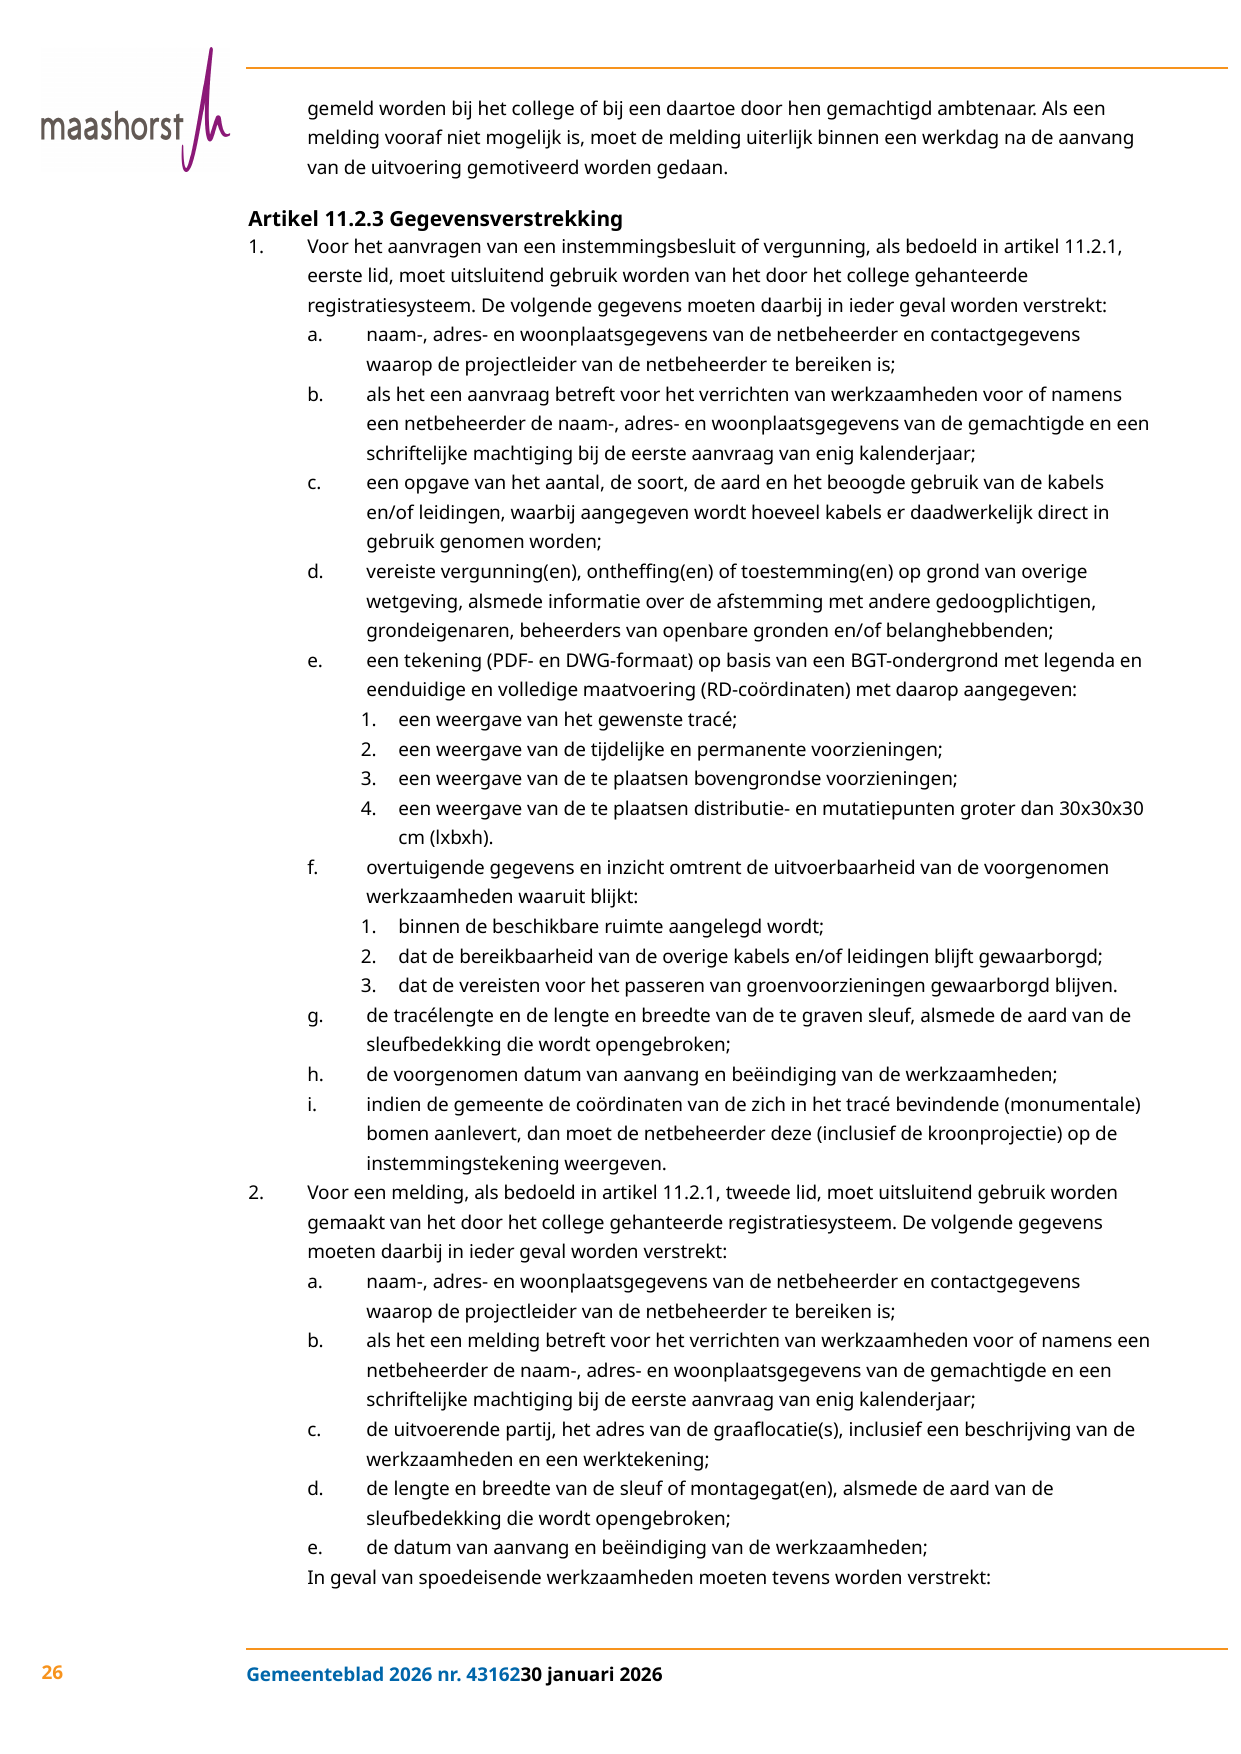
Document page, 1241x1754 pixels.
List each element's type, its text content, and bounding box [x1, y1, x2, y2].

list een weergave van het gewenste tracé; [361, 706, 1152, 732]
list vereiste vergunning(en), ontheffing(en) of toestemming(en) op grond van overige wetgeving, alsmede informatie over de afstemming met andere gedoogplichtigen, grondeigenaren, beheerders van openbare gronden en/of belanghebbenden; [307, 558, 1152, 643]
list de tracélengte en de lengte en breedte van de te graven sleuf, alsmede de aard van de sleufbedekking die wordt opengebroken; [307, 1002, 1152, 1057]
list een weergave van de tijdelijke en permanente voorzieningen; [361, 736, 1152, 761]
list Voor het aanvragen van een instemmingsbesluit of vergunning, als bedoeld in artikel 11.2.1, eerste lid, moet uitsluitend gebruik worden van het door het college gehanteerde registratiesysteem. De volgende gegevens moeten daarbij in ieder geval worden verstrekt: [248, 233, 1152, 318]
list naam-, adres- en woonplaatsgegevens van de netbeheerder en contactgegevens waarop de projectleider van de netbeheerder te bereiken is; [307, 1268, 1152, 1323]
list een weergave van de te plaatsen bovengrondse voorzieningen; [361, 765, 1152, 791]
list als het een melding betreft voor het verrichten van werkzaamheden voor of namens een netbeheerder de naam-, adres- en woonplaatsgegevens van de gemachtigde en een schriftelijke machtiging bij de eerste aanvraag van enig kalenderjaar; [307, 1327, 1152, 1412]
picture [41, 47, 231, 172]
list de uitvoerende partij, het adres van de graaflocatie(s), inclusief een beschrijving van de werkzaamheden en een werktekening; [307, 1416, 1152, 1471]
list de lengte en breedte van de sleuf of montagegat(en), alsmede de aard van de sleufbedekking die wordt opengebroken; [307, 1475, 1152, 1531]
list Voor een melding, als bedoeld in artikel 11.2.1, tweede lid, moet uitsluitend gebruik worden gemaakt van het door het college gehanteerde registratiesysteem. De volgende gegevens moeten daarbij in ieder geval worden verstrekt: [248, 1179, 1152, 1264]
list een weergave van de te plaatsen distributie- en mutatiepunten groter dan 30x30x30 cm (lxbxh). [361, 795, 1152, 850]
list de voorgenomen datum van aanvang en beëindiging van de werkzaamheden; [307, 1061, 1152, 1087]
list gemeld worden bij het college of bij een daartoe door hen gemachtigd ambtenaar. Als een melding vooraf niet mogelijk is, moet de melding uiterlijk binnen een werkdag na de aanvang van de uitvoering gemotiveerd worden gedaan. [248, 95, 1152, 180]
list overtuigende gegevens en inzicht omtrent de uitvoerbaarheid van de voorgenomen werkzaamheden waaruit blijkt: [307, 854, 1152, 909]
list als het een aanvraag betreft voor het verrichten van werkzaamheden voor of namens een netbeheerder de naam-, adres- en woonplaatsgegevens van de gemachtigde en een schriftelijke machtiging bij de eerste aanvraag van enig kalenderjaar; [307, 381, 1152, 466]
list dat de vereisten voor het passeren van groenvoorzieningen gewaarborgd blijven. [361, 972, 1152, 998]
list de datum van aanvang en beëindiging van de werkzaamheden; [307, 1534, 1152, 1560]
list naam-, adres- en woonplaatsgegevens van de netbeheerder en contactgegevens waarop de projectleider van de netbeheerder te bereiken is; [307, 322, 1152, 377]
list binnen de beschikbare ruimte aangelegd wordt; [361, 913, 1152, 939]
list In geval van spoedeisende werkzaamheden moeten tevens worden verstrekt: [248, 1564, 1152, 1590]
text Artikel 11.2.3 Gegevensverstrekking [248, 204, 1152, 233]
list dat de bereikbaarheid van de overige kabels en/of leidingen blijft gewaarborgd; [361, 943, 1152, 968]
list een tekening (PDF- en DWG-formaat) op basis van een BGT-ondergrond met legenda en eenduidige en volledige maatvoering (RD-coördinaten) met daarop aangegeven: [307, 647, 1152, 702]
list indien de gemeente de coördinaten van de zich in het tracé bevindende (monumentale) bomen aanlevert, dan moet de netbeheerder deze (inclusief de kroonprojectie) op de instemmingstekening weergeven. [307, 1091, 1152, 1176]
list een opgave van het aantal, de soort, de aard en het beoogde gebruik van de kabels en/of leidingen, waarbij aangegeven wordt hoeveel kabels er daadwerkelijk direct in gebruik genomen worden; [307, 469, 1152, 554]
